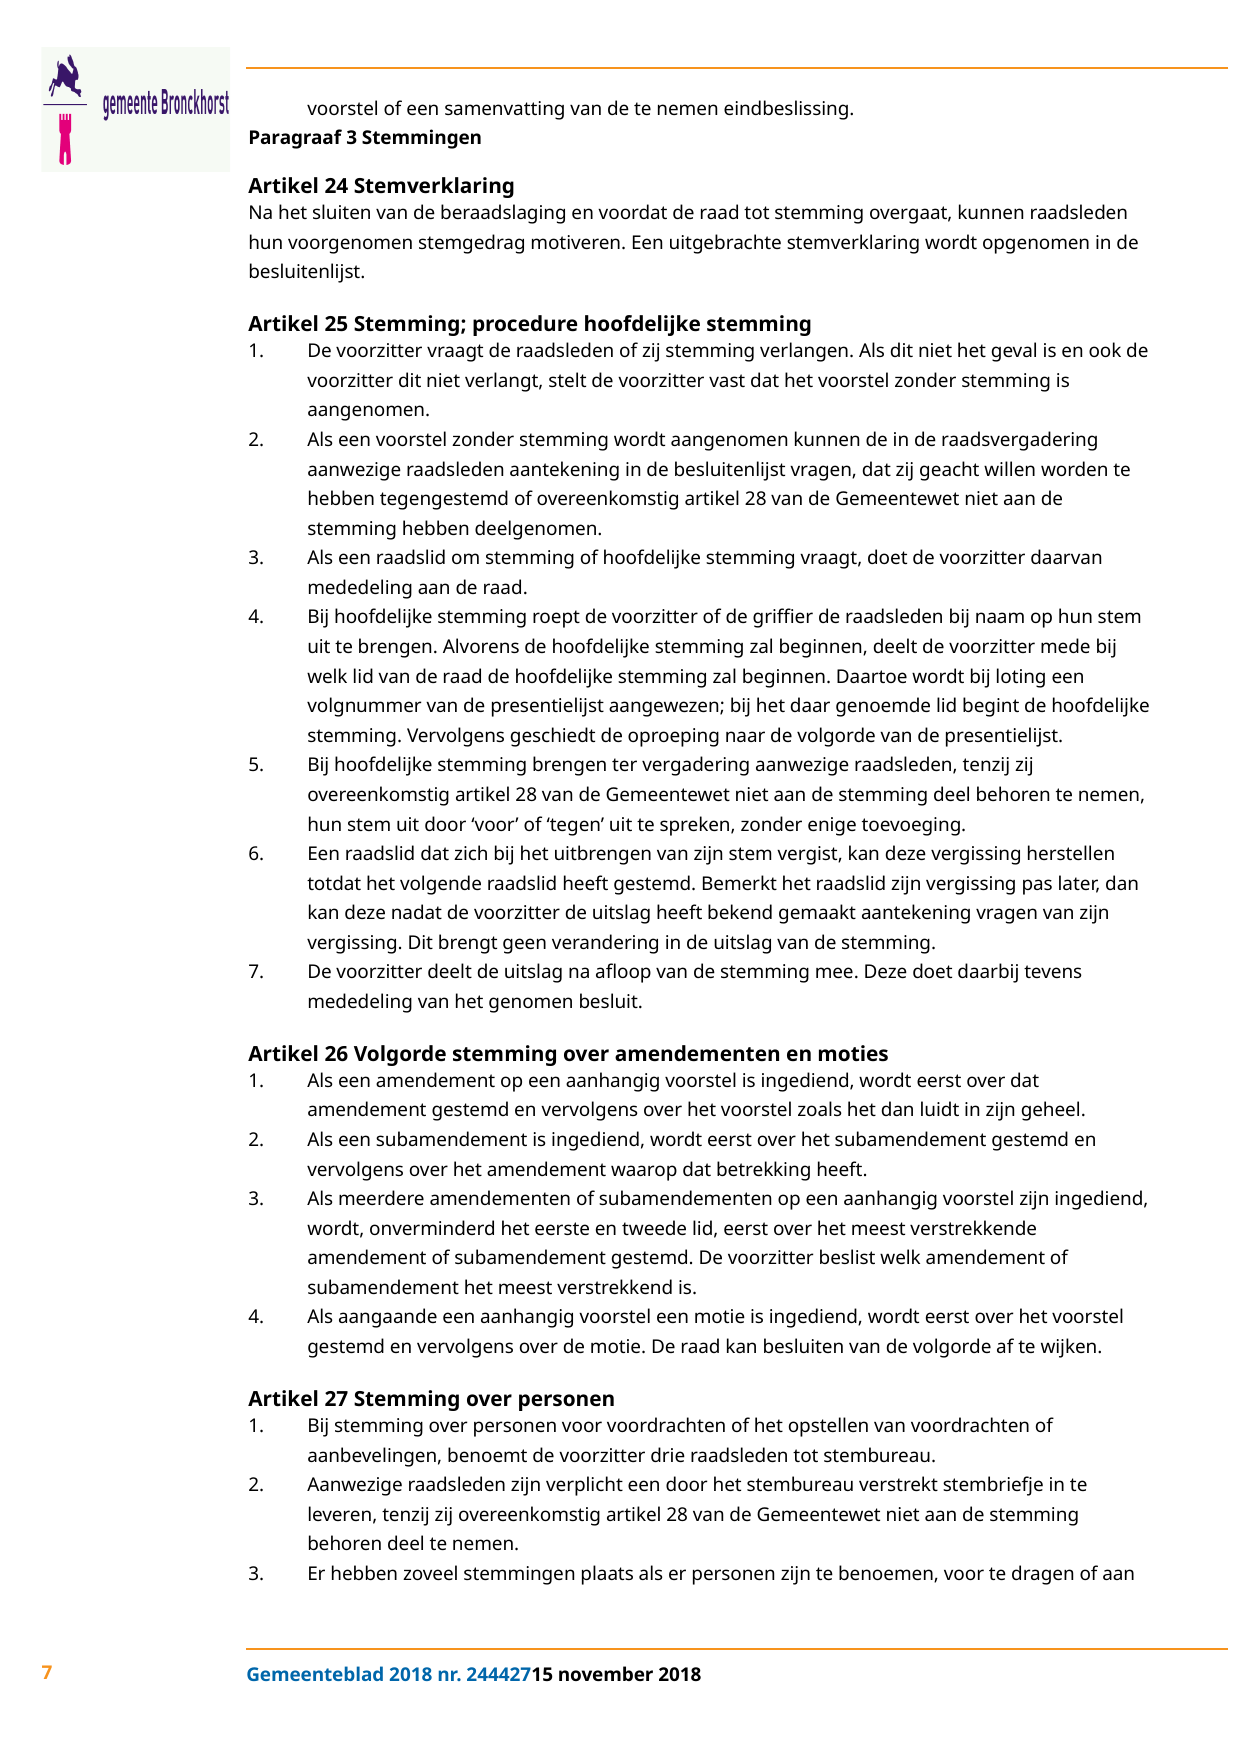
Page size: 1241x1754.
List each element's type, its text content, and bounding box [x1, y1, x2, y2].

list Als een amendement op een aanhangig voorstel is ingediend, wordt eerst over dat amendement gestemd en vervolgens over het voorstel zoals het dan luidt in zijn geheel. [248, 1067, 1152, 1122]
list De voorzitter vraagt de raadsleden of zij stemming verlangen. Als dit niet het geval is en ook de voorzitter dit niet verlangt, stelt de voorzitter vast dat het voorstel zonder stemming is aangenomen. [248, 337, 1152, 422]
list voorstel of een samenvatting van de te nemen eindbeslissing. [248, 95, 1152, 121]
text Artikel 24 Stemverklaring [248, 171, 1152, 199]
list Bij stemming over personen voor voordrachten of het opstellen van voordrachten of aanbevelingen, benoemt de voorzitter drie raadsleden tot stembureau. [248, 1412, 1152, 1467]
list Als een subamendement is ingediend, wordt eerst over het subamendement gestemd en vervolgens over het amendement waarop dat betrekking heeft. [248, 1126, 1152, 1182]
text Artikel 26 Volgorde stemming over amendementen en moties [248, 1039, 1152, 1067]
list Er hebben zoveel stemmingen plaats als er personen zijn te benoemen, voor te dragen of aan [248, 1560, 1152, 1586]
text Na het sluiten van de beraadslaging en voordat de raad tot stemming overgaat, kunnen raadsleden hun voorgenomen stemgedrag motiveren. Een uitgebrachte stemverklaring wordt opgenomen in de besluitenlijst. [248, 199, 1152, 284]
list Als meerdere amendementen of subamendementen op een aanhangig voorstel zijn ingediend, wordt, onverminderd het eerste en tweede lid, eerst over het meest verstrekkende amendement of subamendement gestemd. De voorzitter beslist welk amendement of subamendement het meest verstrekkend is. [248, 1185, 1152, 1300]
text Artikel 25 Stemming; procedure hoofdelijke stemming [248, 309, 1152, 337]
list Een raadslid dat zich bij het uitbrengen van zijn stem vergist, kan deze vergissing herstellen totdat het volgende raadslid heeft gestemd. Bemerkt het raadslid zijn vergissing pas later, dan kan deze nadat de voorzitter de uitslag heeft bekend gemaakt aantekening vragen van zijn vergissing. Dit brengt geen verandering in de uitslag van de stemming. [248, 840, 1152, 955]
list Als aangaande een aanhangig voorstel een motie is ingediend, wordt eerst over het voorstel gestemd en vervolgens over de motie. De raad kan besluiten van de volgorde af te wijken. [248, 1304, 1152, 1359]
list Bij hoofdelijke stemming roept de voorzitter of de griffier de raadsleden bij naam op hun stem uit te brengen. Alvorens de hoofdelijke stemming zal beginnen, deelt de voorzitter mede bij welk lid van de raad de hoofdelijke stemming zal beginnen. Daartoe wordt bij loting een volgnummer van de presentielijst aangewezen; bij het daar genoemde lid begint de hoofdelijke stemming. Vervolgens geschiedt de oproeping naar de volgorde van de presentielijst. [248, 604, 1152, 748]
list Aanwezige raadsleden zijn verplicht een door het stembureau verstrekt stembriefje in te leveren, tenzij zij overeenkomstig artikel 28 van de Gemeentewet niet aan de stemming behoren deel te nemen. [248, 1471, 1152, 1556]
text Artikel 27 Stemming over personen [248, 1384, 1152, 1412]
list Als een raadslid om stemming of hoofdelijke stemming vraagt, doet de voorzitter daarvan mededeling aan de raad. [248, 544, 1152, 600]
text Paragraaf 3 Stemmingen [248, 124, 1152, 150]
list Als een voorstel zonder stemming wordt aangenomen kunnen de in de raadsvergadering aanwezige raadsleden aantekening in de besluitenlijst vragen, dat zij geacht willen worden te hebben tegengestemd of overeenkomstig artikel 28 van de Gemeentewet niet aan de stemming hebben deelgenomen. [248, 426, 1152, 541]
picture [41, 47, 231, 172]
list De voorzitter deelt de uitslag na afloop van de stemming mee. Deze doet daarbij tevens mededeling van het genomen besluit. [248, 959, 1152, 1014]
list Bij hoofdelijke stemming brengen ter vergadering aanwezige raadsleden, tenzij zij overeenkomstig artikel 28 van de Gemeentewet niet aan de stemming deel behoren te nemen, hun stem uit door ‘voor’ of ‘tegen’ uit te spreken, zonder enige toevoeging. [248, 752, 1152, 836]
